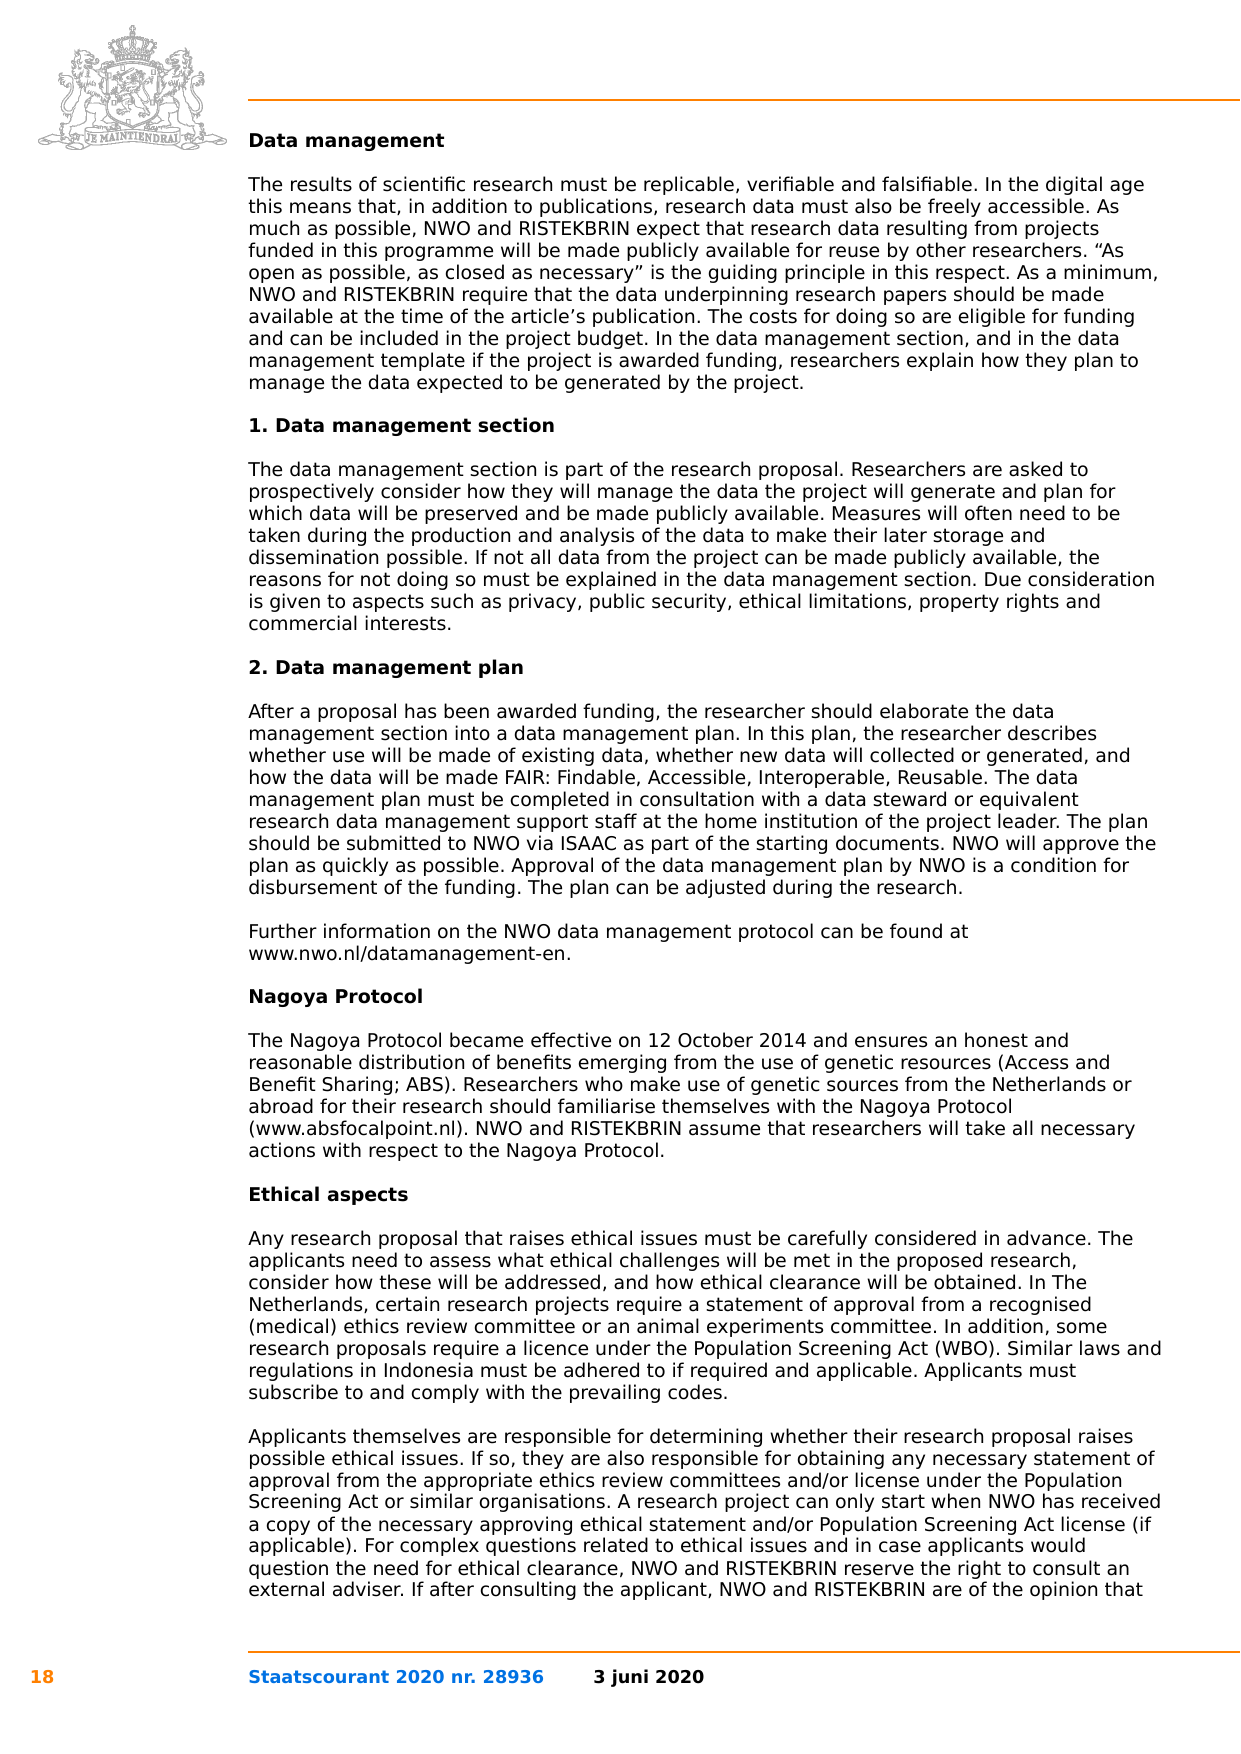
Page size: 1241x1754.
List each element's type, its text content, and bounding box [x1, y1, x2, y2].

text Further information on the NWO data management protocol can be found at www.nwo.nl/datamanagement-en. [248, 921, 1163, 964]
subtitle Ethical aspects [248, 1184, 1163, 1206]
subtitle 1. Data management section [248, 415, 1163, 437]
text The data management section is part of the research proposal. Researchers are asked to prospectively consider how they will manage the data the project will generate and plan for which data will be preserved and be made publicly available. Measures will often need to be taken during the production and analysis of the data to make their later storage and dissemination possible. If not all data from the project can be made publicly available, the reasons for not doing so must be explained in the data management section. Due consideration is given to aspects such as privacy, public security, ethical limitations, property rights and commercial interests. [248, 459, 1163, 635]
text Applicants themselves are responsible for determining whether their research proposal raises possible ethical issues. If so, they are also responsible for obtaining any necessary statement of approval from the appropriate ethics review committees and/or license under the Population Screening Act or similar organisations. A research project can only start when NWO has received a copy of the necessary approving ethical statement and/or Population Screening Act license (if applicable). For complex questions related to ethical issues and in case applicants would question the need for ethical clearance, NWO and RISTEKBRIN reserve the right to consult an external adviser. If after consulting the applicant, NWO and RISTEKBRIN are of the opinion that [248, 1426, 1163, 1601]
subtitle Data management [248, 130, 1163, 152]
subtitle 2. Data management plan [248, 657, 1163, 679]
text The Nagoya Protocol became effective on 12 October 2014 and ensures an honest and reasonable distribution of benefits emerging from the use of genetic resources (Access and Benefit Sharing; ABS). Researchers who make use of genetic sources from the Netherlands or abroad for their research should familiarise themselves with the Nagoya Protocol (www.absfocalpoint.nl). NWO and RISTEKBRIN assume that researchers will take all necessary actions with respect to the Nagoya Protocol. [248, 1030, 1163, 1162]
text After a proposal has been awarded funding, the researcher should elaborate the data management section into a data management plan. In this plan, the researcher describes whether use will be made of existing data, whether new data will collected or generated, and how the data will be made FAIR: Findable, Accessible, Interoperable, Reusable. The data management plan must be completed in consultation with a data steward or equivalent research data management support staff at the home institution of the project leader. The plan should be submitted to NWO via ISAAC as part of the starting documents. NWO will approve the plan as quickly as possible. Approval of the data management plan by NWO is a condition for disbursement of the funding. The plan can be adjusted during the research. [248, 701, 1163, 899]
picture [38, 25, 227, 150]
subtitle Nagoya Protocol [248, 986, 1163, 1008]
text The results of scientific research must be replicable, verifiable and falsifiable. In the digital age this means that, in addition to publications, research data must also be freely accessible. As much as possible, NWO and RISTEKBRIN expect that research data resulting from projects funded in this programme will be made publicly available for reuse by other researchers. “As open as possible, as closed as necessary” is the guiding principle in this respect. As a minimum, NWO and RISTEKBRIN require that the data underpinning research papers should be made available at the time of the article’s publication. The costs for doing so are eligible for funding and can be included in the project budget. In the data management section, and in the data management template if the project is awarded funding, researchers explain how they plan to manage the data expected to be generated by the project. [248, 174, 1163, 393]
text Any research proposal that raises ethical issues must be carefully considered in advance. The applicants need to assess what ethical challenges will be met in the proposed research, consider how these will be addressed, and how ethical clearance will be obtained. In The Netherlands, certain research projects require a statement of approval from a recognised (medical) ethics review committee or an animal experiments committee. In addition, some research proposals require a licence under the Population Screening Act (WBO). Similar laws and regulations in Indonesia must be adhered to if required and applicable. Applicants must subscribe to and comply with the prevailing codes. [248, 1228, 1163, 1404]
